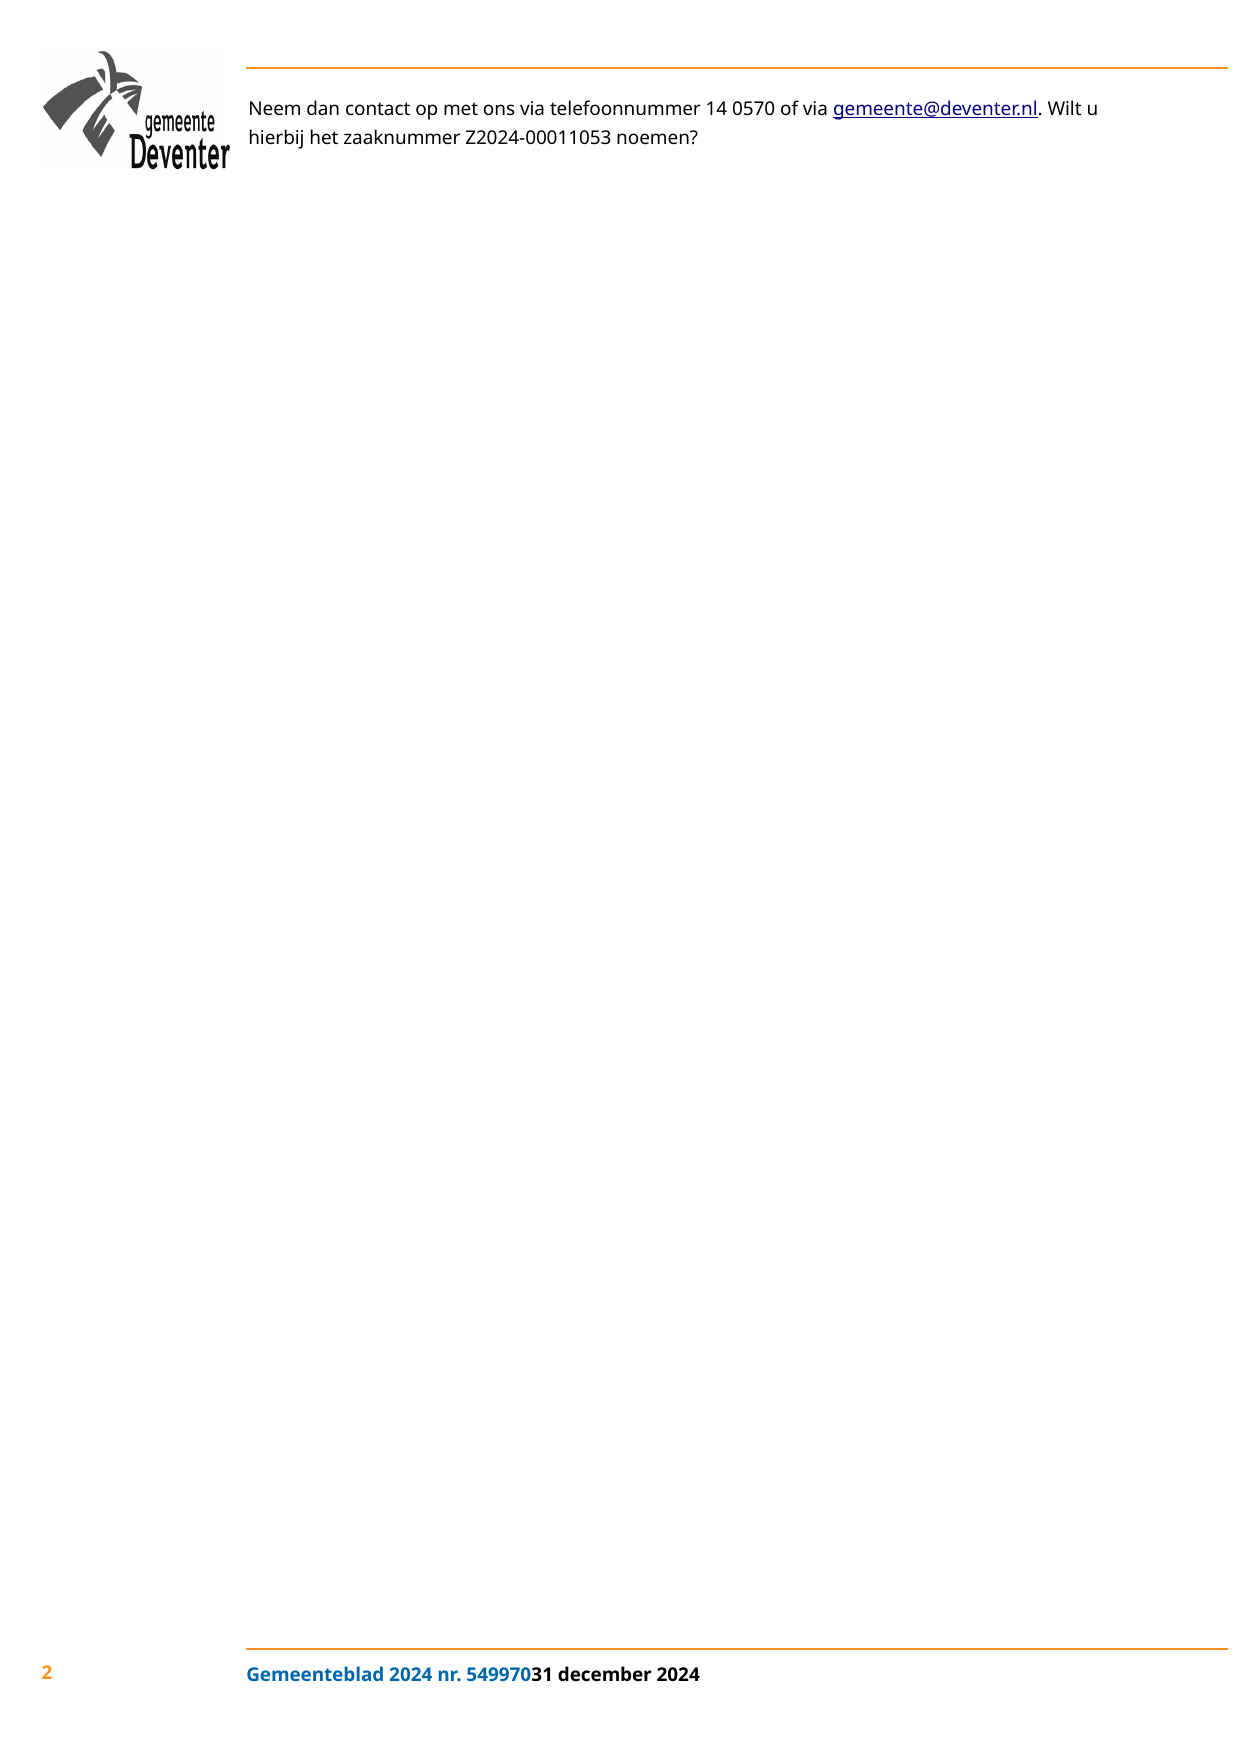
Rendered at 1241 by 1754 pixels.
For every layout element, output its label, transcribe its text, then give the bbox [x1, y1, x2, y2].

picture [41, 47, 231, 172]
text Neem dan contact op met ons via telefoonnummer 14 0570 of via gemeente@deventer.nl. Wilt u hierbij het zaaknummer Z2024-00011053 noemen? [248, 95, 1152, 150]
